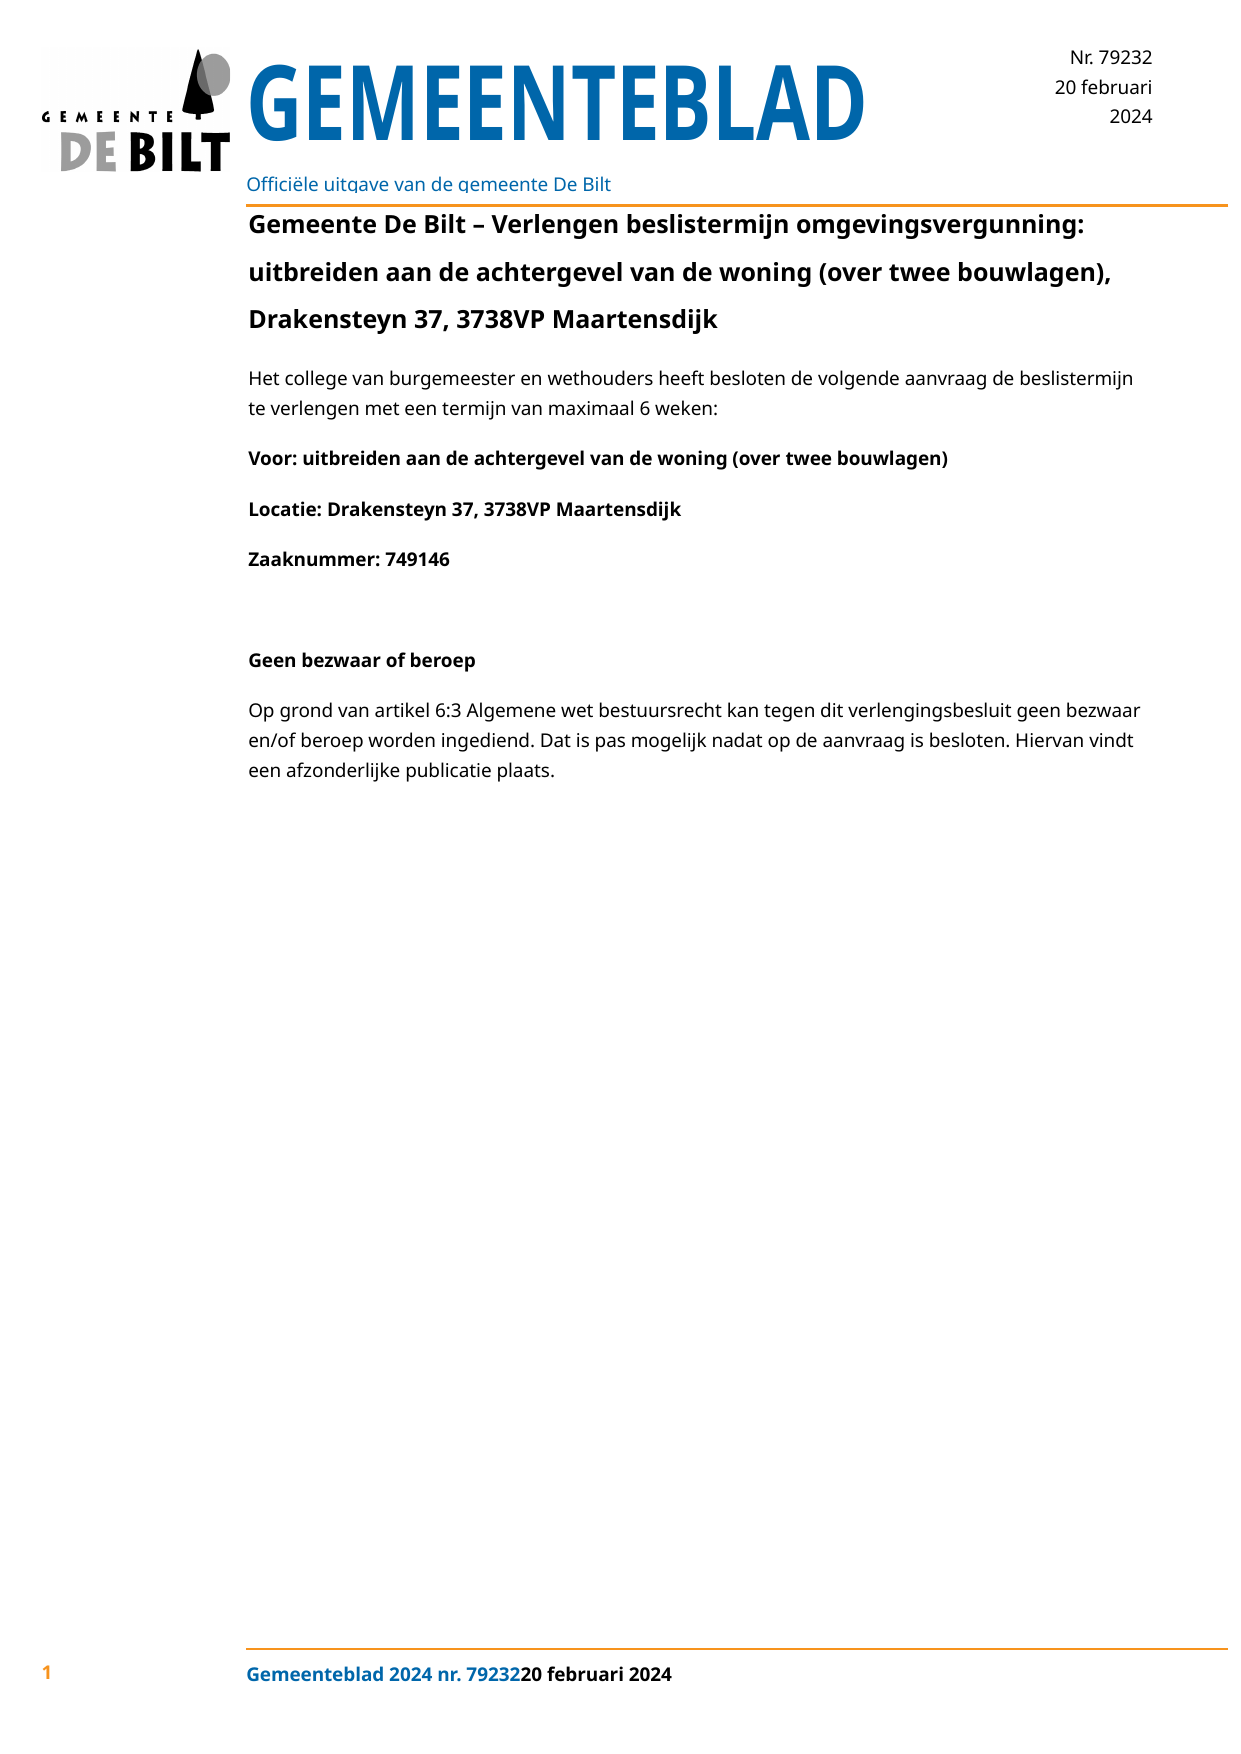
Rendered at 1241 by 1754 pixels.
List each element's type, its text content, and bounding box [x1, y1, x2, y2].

picture [41, 47, 231, 172]
text Op grond van artikel 6:3 Algemene wet bestuursrecht kan tegen dit verlengingsbesluit geen bezwaar en/of beroep worden ingediend. Dat is pas mogelijk nadat op de aanvraag is besloten. Hiervan vindt een afzonderlijke publicatie plaats. [248, 698, 1152, 782]
text Locatie: Drakensteyn 37, 3738VP Maartensdijk [248, 496, 1152, 522]
text Het college van burgemeester en wethouders heeft besloten de volgende aanvraag de beslistermijn te verlengen met een termijn van maximaal 6 weken: [248, 366, 1152, 421]
text Gemeente De Bilt – Verlengen beslistermijn omgevingsvergunning: uitbreiden aan de achtergevel van de woning (over twee bouwlagen), Drakensteyn 37, 3738VP Maartensdijk [248, 207, 1152, 336]
text Voor: uitbreiden aan de achtergevel van de woning (over twee bouwlagen) [248, 446, 1152, 471]
text Geen bezwaar of beroep [248, 647, 1152, 673]
text Zaaknummer: 749146 [248, 546, 1152, 572]
